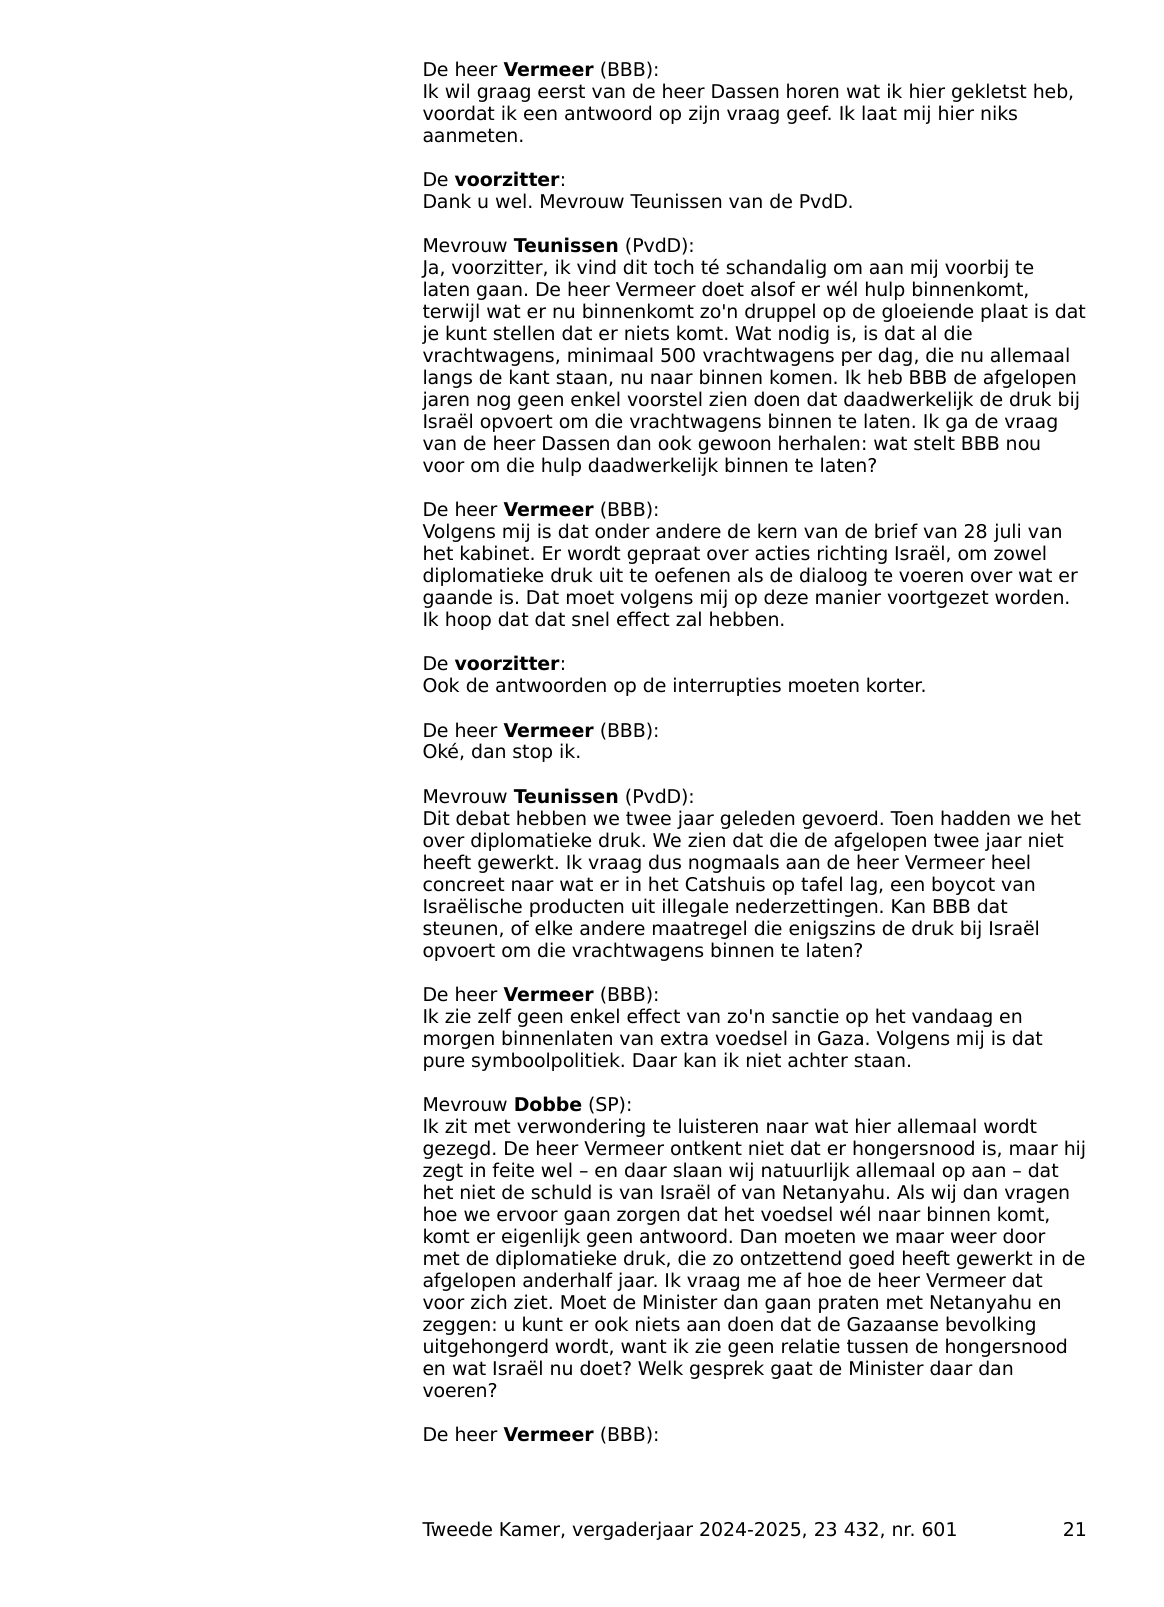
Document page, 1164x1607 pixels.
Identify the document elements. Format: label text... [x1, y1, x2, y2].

text Ik zit met verwondering te luisteren naar wat hier allemaal wordt gezegd. De heer Vermeer ontkent niet dat er hongersnood is, maar hij zegt in feite wel – en daar slaan wij natuurlijk allemaal op aan – dat het niet de schuld is van Israël of van Netanyahu. Als wij dan vragen hoe we ervoor gaan zorgen dat het voedsel wél naar binnen komt, komt er eigenlijk geen antwoord. Dan moeten we maar weer door met de diplomatieke druk, die zo ontzettend goed heeft gewerkt in de afgelopen anderhalf jaar. Ik vraag me af hoe de heer Vermeer dat voor zich ziet. Moet de Minister dan gaan praten met Netanyahu en zeggen: u kunt er ook niets aan doen dat de Gazaanse bevolking uitgehongerd wordt, want ik zie geen relatie tussen de hongersnood en wat Israël nu doet? Welk gesprek gaat de Minister daar dan voeren? [422, 1116, 1087, 1401]
text Ik wil graag eerst van de heer Dassen horen wat ik hier gekletst heb, voordat ik een antwoord op zijn vraag geef. Ik laat mij hier niks aanmeten. [422, 81, 1087, 147]
text Oké, dan stop ik. [422, 741, 1087, 763]
text Mevrouw Teunissen (PvdD): [422, 786, 1087, 808]
text De heer Vermeer (BBB): [422, 719, 1087, 741]
text De heer Vermeer (BBB): [422, 984, 1087, 1006]
text Ja, voorzitter, ik vind dit toch té schandalig om aan mij voorbij te laten gaan. De heer Vermeer doet alsof er wél hulp binnenkomt, terwijl wat er nu binnenkomt zo'n druppel op de gloeiende plaat is dat je kunt stellen dat er niets komt. Wat nodig is, is dat al die vrachtwagens, minimaal 500 vrachtwagens per dag, die nu allemaal langs de kant staan, nu naar binnen komen. Ik heb BBB de afgelopen jaren nog geen enkel voorstel zien doen dat daadwerkelijk de druk bij Israël opvoert om die vrachtwagens binnen te laten. Ik ga de vraag van de heer Dassen dan ook gewoon herhalen: wat stelt BBB nou voor om die hulp daadwerkelijk binnen te laten? [422, 257, 1087, 477]
text Ik zie zelf geen enkel effect van zo'n sanctie op het vandaag en morgen binnenlaten van extra voedsel in Gaza. Volgens mij is dat pure symboolpolitiek. Daar kan ik niet achter staan. [422, 1006, 1087, 1072]
text De heer Vermeer (BBB): [422, 59, 1087, 81]
text Dank u wel. Mevrouw Teunissen van de PvdD. [422, 191, 1087, 213]
text De voorzitter: [422, 169, 1087, 191]
text Volgens mij is dat onder andere de kern van de brief van 28 juli van het kabinet. Er wordt gepraat over acties richting Israël, om zowel diplomatieke druk uit te oefenen als de dialoog te voeren over wat er gaande is. Dat moet volgens mij op deze manier voortgezet worden. Ik hoop dat dat snel effect zal hebben. [422, 521, 1087, 631]
text Mevrouw Teunissen (PvdD): [422, 235, 1087, 257]
text Ook de antwoorden op de interrupties moeten korter. [422, 675, 1087, 697]
text Dit debat hebben we twee jaar geleden gevoerd. Toen hadden we het over diplomatieke druk. We zien dat die de afgelopen twee jaar niet heeft gewerkt. Ik vraag dus nogmaals aan de heer Vermeer heel concreet naar wat er in het Catshuis op tafel lag, een boycot van Israëlische producten uit illegale nederzettingen. Kan BBB dat steunen, of elke andere maatregel die enigszins de druk bij Israël opvoert om die vrachtwagens binnen te laten? [422, 808, 1087, 961]
text De heer Vermeer (BBB): [422, 1424, 1087, 1446]
text De voorzitter: [422, 653, 1087, 675]
text De heer Vermeer (BBB): [422, 499, 1087, 521]
text Mevrouw Dobbe (SP): [422, 1094, 1087, 1116]
